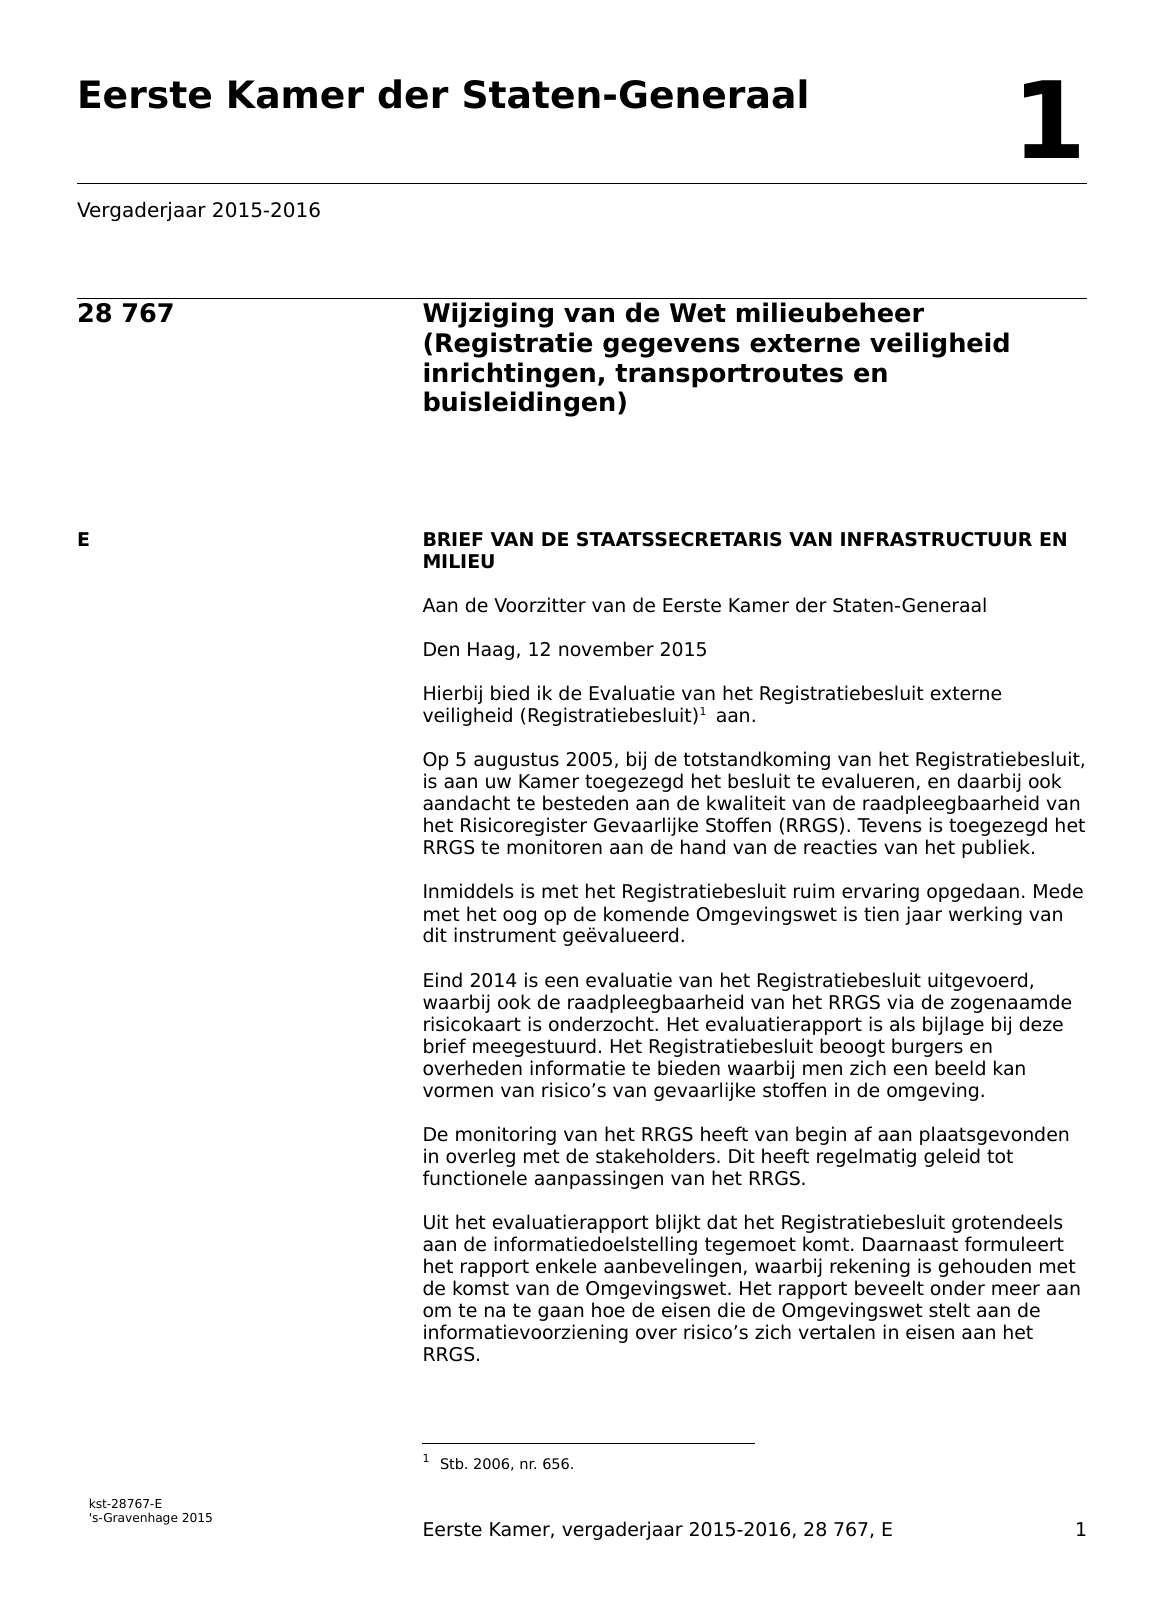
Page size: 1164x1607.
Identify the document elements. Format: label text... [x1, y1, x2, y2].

text kst-28767-E [88, 1497, 323, 1511]
text Op 5 augustus 2005, bij de totstandkoming van het Registratiebesluit, is aan uw Kamer toegezegd het besluit te evalueren, en daarbij ook aandacht te besteden aan de kwaliteit van de raadpleegbaarheid van het Risicoregister Gevaarlijke Stoffen (RRGS). Tevens is toegezegd het RRGS te monitoren aan de hand van de reacties van het publiek. [422, 749, 1087, 859]
subtitle E BRIEF VAN DE STAATSSECRETARIS VAN INFRASTRUCTUUR EN MILIEU [77, 529, 1087, 573]
text De monitoring van het RRGS heeft van begin af aan plaatsgevonden in overleg met de stakeholders. Dit heeft regelmatig geleid tot functionele aanpassingen van het RRGS. [422, 1124, 1087, 1189]
text Hierbij bied ik de Evaluatie van het Registratiebesluit externe veiligheid (Registratiebesluit) aan. [422, 683, 1087, 727]
text 's-Gravenhage 2015 [88, 1511, 323, 1525]
subtitle 28 767 Wijziging van de Wet milieubeheer (Registratie gegevens externe veiligheid inrichtingen, transportroutes en buisleidingen) [77, 299, 1087, 418]
text Inmiddels is met het Registratiebesluit ruim ervaring opgedaan. Mede met het oog op de komende Omgevingswet is tien jaar werking van dit instrument geëvalueerd. [422, 881, 1087, 947]
table_header 1 [886, 59, 1087, 183]
table_cell Vergaderjaar 2015-2016 [77, 184, 1087, 298]
text Uit het evaluatierapport blijkt dat het Registratiebesluit grotendeels aan de informatiedoelstelling tegemoet komt. Daarnaast formuleert het rapport enkele aanbevelingen, waarbij rekening is gehouden met de komst van de Omgevingswet. Het rapport beveelt onder meer aan om te na te gaan hoe de eisen die de Omgevingswet stelt aan de informatievoorziening over risico’s zich vertalen in eisen aan het RRGS. [422, 1212, 1087, 1366]
text Aan de Voorzitter van de Eerste Kamer der Staten-Generaal [422, 595, 1087, 617]
text Eind 2014 is een evaluatie van het Registratiebesluit uitgevoerd, waarbij ook de raadpleegbaarheid van het RRGS via de zogenaamde risicokaart is onderzocht. Het evaluatierapport is als bijlage bij deze brief meegestuurd. Het Registratiebesluit beoogt burgers en overheden informatie te bieden waarbij men zich een beeld kan vormen van risico’s van gevaarlijke stoffen in de omgeving. [422, 969, 1087, 1101]
text Stb. 2006, nr. 656. [422, 1452, 1087, 1474]
table_header Eerste Kamer der Staten-Generaal [77, 59, 886, 183]
text Den Haag, 12 november 2015 [422, 639, 1087, 661]
